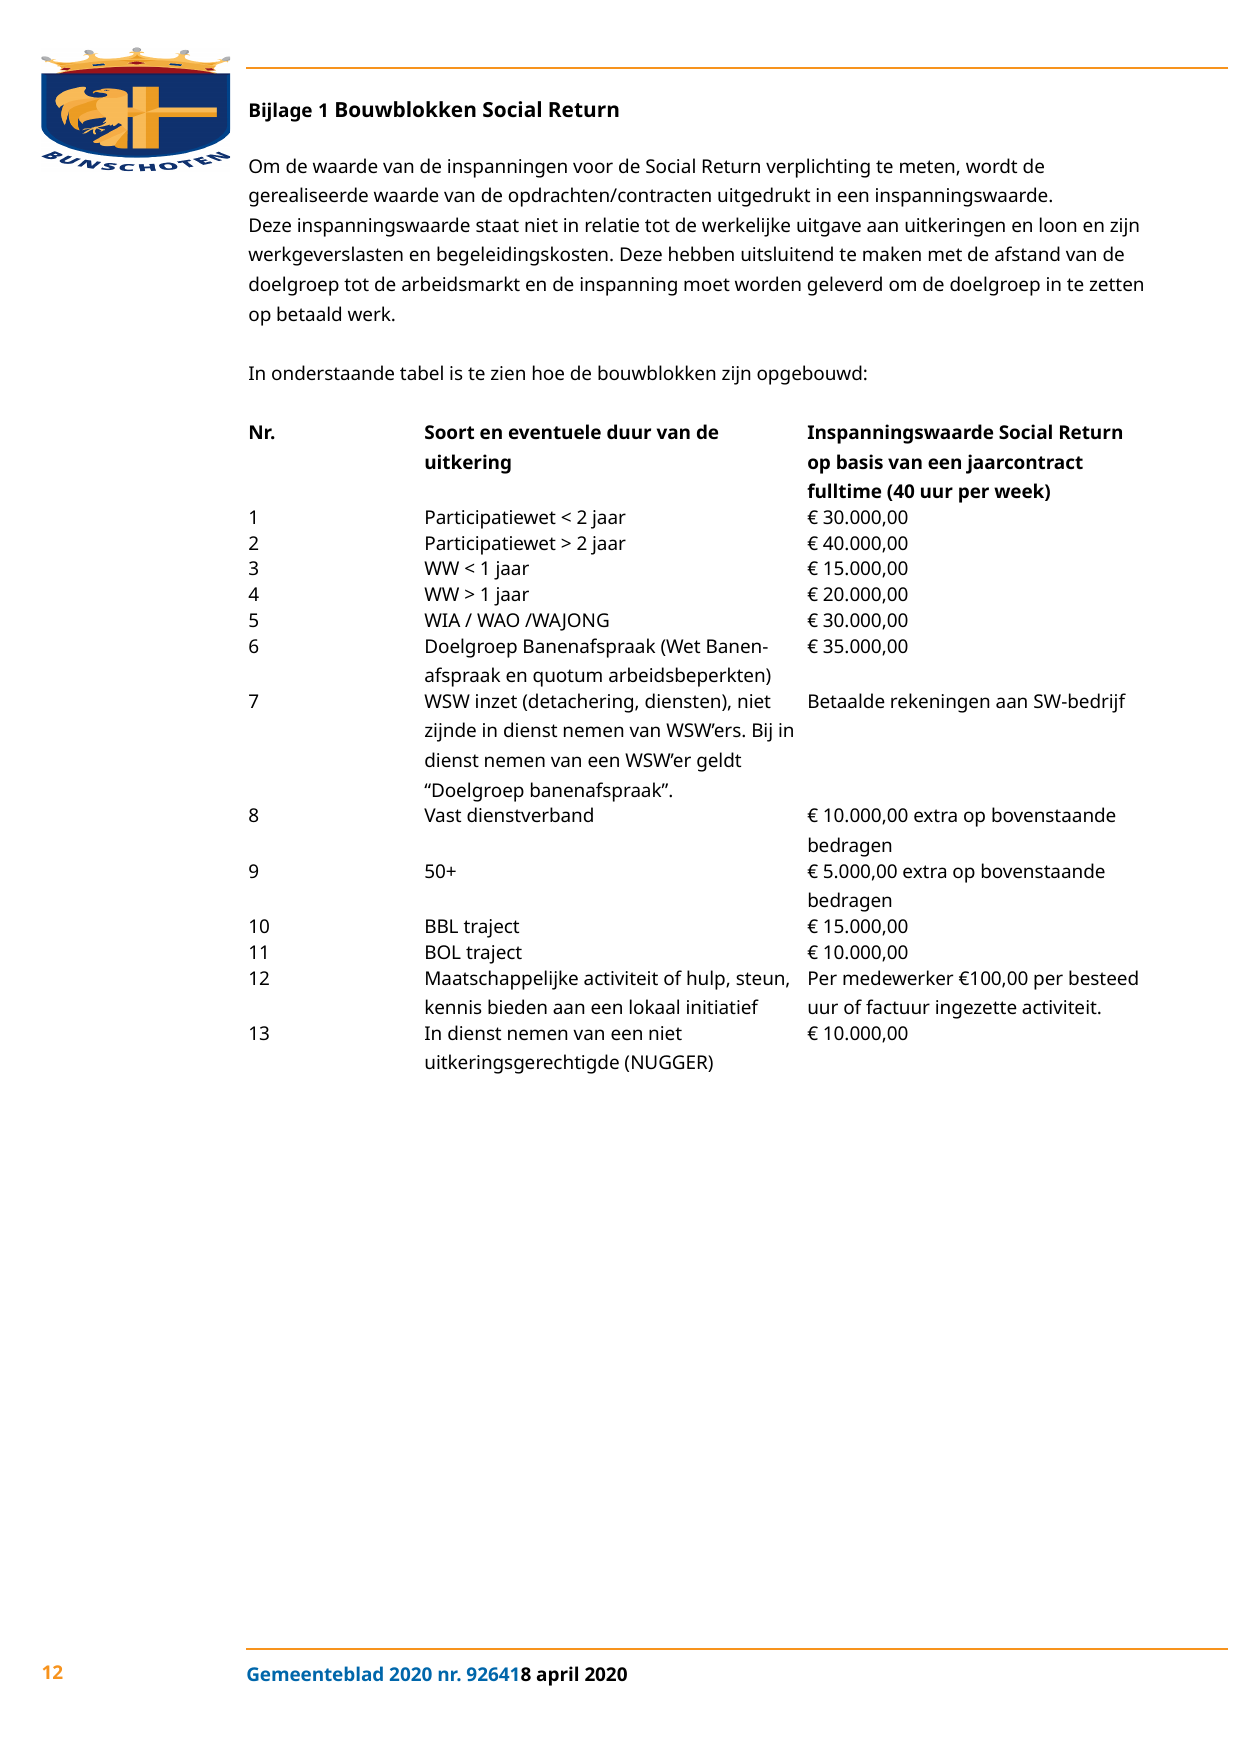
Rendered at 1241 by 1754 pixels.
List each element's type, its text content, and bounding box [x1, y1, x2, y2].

table_cell € 5.000,00 extra op bovenstaande bedragen [807, 858, 1152, 913]
table_cell € 35.000,00 [807, 633, 1152, 688]
table_cell 1 [248, 504, 424, 530]
table_header Soort en eventuele duur van de uitkering [424, 419, 807, 504]
table_cell In dienst nemen van een niet uitkeringsgerechtigde (NUGGER) [424, 1020, 807, 1075]
table_cell 5 [248, 607, 424, 633]
text Bijlage 1 Bouwblokken Social Return [248, 95, 1152, 123]
text Om de waarde van de inspanningen voor de Social Return verplichting te meten, wordt de gerealiseerde waarde van de opdrachten/contracten uitgedrukt in een inspanningswaarde. [248, 153, 1152, 208]
table_cell WW > 1 jaar [424, 581, 807, 607]
table_cell € 10.000,00 [807, 939, 1152, 965]
text In onderstaande tabel is te zien hoe de bouwblokken zijn opgebouwd: [248, 360, 1152, 386]
table_cell 12 [248, 965, 424, 1020]
table_cell 8 [248, 803, 424, 858]
table_cell 10 [248, 913, 424, 939]
table_cell € 30.000,00 [807, 504, 1152, 530]
table_cell WIA / WAO /WAJONG [424, 607, 807, 633]
table_cell Maatschappelijke activiteit of hulp, steun, kennis bieden aan een lokaal initiatief [424, 965, 807, 1020]
table_cell 3 [248, 556, 424, 581]
table_cell WSW inzet (detachering, diensten), niet zijnde in dienst nemen van WSW’ers. Bij in dienst nemen van een WSW’er geldt “Doelgroep banenafspraak”. [424, 688, 807, 803]
table_cell € 20.000,00 [807, 581, 1152, 607]
table_cell 50+ [424, 858, 807, 913]
table_cell Vast dienstverband [424, 803, 807, 858]
table_cell 11 [248, 939, 424, 965]
table_cell € 40.000,00 [807, 530, 1152, 556]
table_cell Doelgroep Banenafspraak (Wet Banen- afspraak en quotum arbeidsbeperkten) [424, 633, 807, 688]
table_cell 6 [248, 633, 424, 688]
table_cell Participatiewet > 2 jaar [424, 530, 807, 556]
table_cell 9 [248, 858, 424, 913]
table_cell € 15.000,00 [807, 913, 1152, 939]
table_cell € 10.000,00 [807, 1020, 1152, 1075]
picture [41, 47, 231, 172]
table_cell 7 [248, 688, 424, 803]
table_header Nr. [248, 419, 424, 504]
table_cell € 30.000,00 [807, 607, 1152, 633]
table_cell 13 [248, 1020, 424, 1075]
text Deze inspanningswaarde staat niet in relatie tot de werkelijke uitgave aan uitkeringen en loon en zijn werkgeverslasten en begeleidingskosten. Deze hebben uitsluitend te maken met de afstand van de doelgroep tot de arbeidsmarkt en de inspanning moet worden geleverd om de doelgroep in te zetten op betaald werk. [248, 212, 1152, 327]
table_cell Per medewerker €100,00 per besteed uur of factuur ingezette activiteit. [807, 965, 1152, 1020]
table_cell BBL traject [424, 913, 807, 939]
table_cell 2 [248, 530, 424, 556]
table_cell 4 [248, 581, 424, 607]
table_cell Participatiewet < 2 jaar [424, 504, 807, 530]
table_cell WW < 1 jaar [424, 556, 807, 581]
table_cell € 10.000,00 extra op bovenstaande bedragen [807, 803, 1152, 858]
table_cell Betaalde rekeningen aan SW-bedrijf [807, 688, 1152, 803]
table_header Inspanningswaarde Social Return op basis van een jaarcontract fulltime (40 uur per week) [807, 419, 1152, 504]
table_cell BOL traject [424, 939, 807, 965]
table_cell € 15.000,00 [807, 556, 1152, 581]
